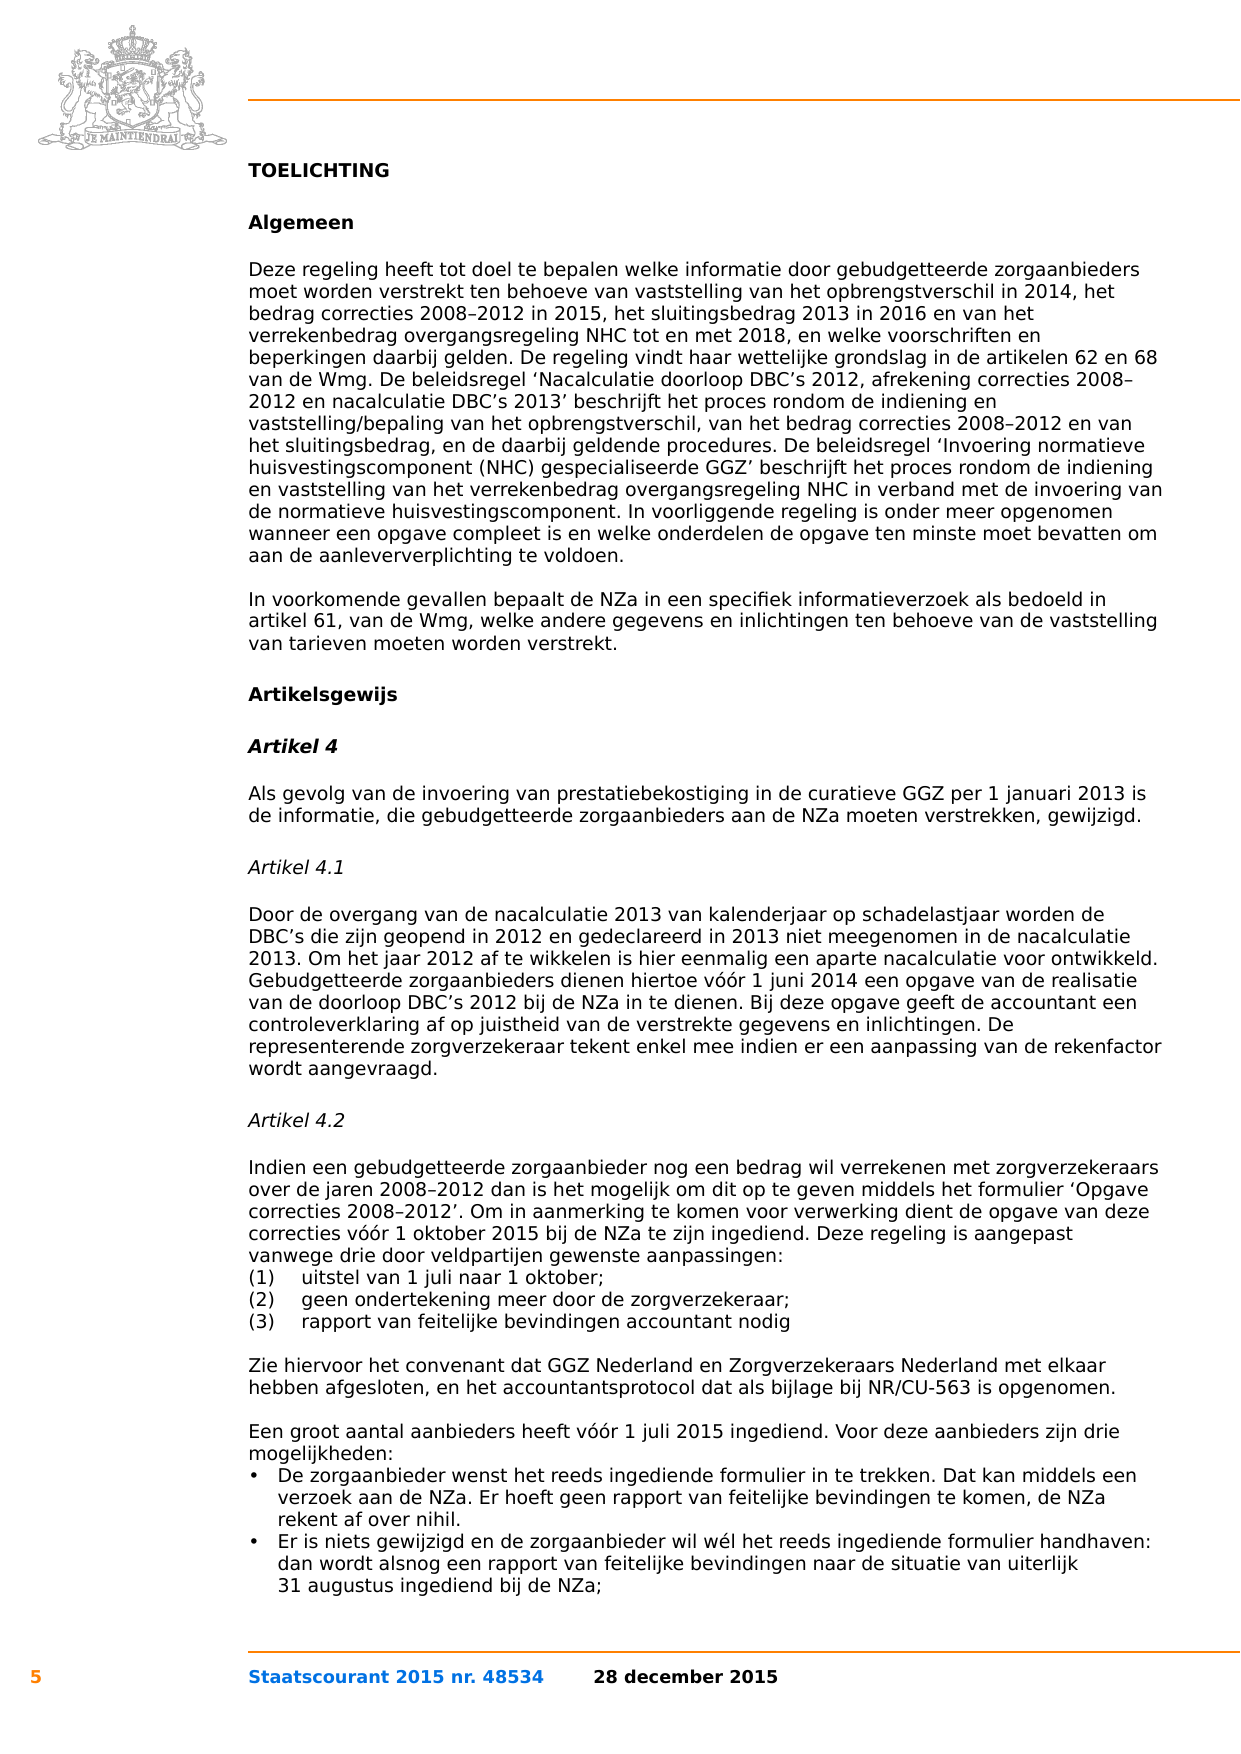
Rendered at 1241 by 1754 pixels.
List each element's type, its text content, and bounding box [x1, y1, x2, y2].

subtitle Artikelsgewijs [248, 684, 1163, 706]
text • Er is niets gewijzigd en de zorgaanbieder wil wél het reeds ingediende formulier handhaven: dan wordt alsnog een rapport van feitelijke bevindingen naar de situatie van uiterlijk 31 augustus ingediend bij de NZa; [248, 1531, 1163, 1596]
text (1) uitstel van 1 juli naar 1 oktober; [248, 1267, 1163, 1289]
text Deze regeling heeft tot doel te bepalen welke informatie door gebudgetteerde zorgaanbieders moet worden verstrekt ten behoeve van vaststelling van het opbrengstverschil in 2014, het bedrag correcties 2008–2012 in 2015, het sluitingsbedrag 2013 in 2016 en van het verrekenbedrag overgangsregeling NHC tot en met 2018, en welke voorschriften en beperkingen daarbij gelden. De regeling vindt haar wettelijke grondslag in de artikelen 62 en 68 van de Wmg. De beleidsregel ‘Nacalculatie doorloop DBC’s 2012, afrekening correcties 2008–2012 en nacalculatie DBC’s 2013’ beschrijft het proces rondom de indiening en vaststelling/bepaling van het opbrengstverschil, van het bedrag correcties 2008–2012 en van het sluitingsbedrag, en de daarbij geldende procedures. De beleidsregel ‘Invoering normatieve huisvestingscomponent (NHC) gespecialiseerde GGZ’ beschrijft het proces rondom de indiening en vaststelling van het verrekenbedrag overgangsregeling NHC in verband met de invoering van de normatieve huisvestingscomponent. In voorliggende regeling is onder meer opgenomen wanneer een opgave compleet is en welke onderdelen de opgave ten minste moet bevatten om aan de aanleververplichting te voldoen. [248, 259, 1163, 567]
subtitle Artikel 4.2 [248, 1110, 1163, 1132]
text Als gevolg van de invoering van prestatiebekostiging in de curatieve GGZ per 1 januari 2013 is de informatie, die gebudgetteerde zorgaanbieders aan de NZa moeten verstrekken, gewijzigd. [248, 783, 1163, 827]
text (2) geen ondertekening meer door de zorgverzekeraar; [248, 1289, 1163, 1311]
text Door de overgang van de nacalculatie 2013 van kalenderjaar op schadelastjaar worden de DBC’s die zijn geopend in 2012 en gedeclareerd in 2013 niet meegenomen in de nacalculatie 2013. Om het jaar 2012 af te wikkelen is hier eenmalig een aparte nacalculatie voor ontwikkeld. Gebudgetteerde zorgaanbieders dienen hiertoe vóór 1 juni 2014 een opgave van de realisatie van de doorloop DBC’s 2012 bij de NZa in te dienen. Bij deze opgave geeft de accountant een controleverklaring af op juistheid van de verstrekte gegevens en inlichtingen. De representerende zorgverzekeraar tekent enkel mee indien er een aanpassing van de rekenfactor wordt aangevraagd. [248, 904, 1163, 1080]
text • De zorgaanbieder wenst het reeds ingediende formulier in te trekken. Dat kan middels een verzoek aan de NZa. Er hoeft geen rapport van feitelijke bevindingen te komen, de NZa rekent af over nihil. [248, 1464, 1163, 1531]
text Zie hiervoor het convenant dat GGZ Nederland en Zorgverzekeraars Nederland met elkaar hebben afgesloten, en het accountantsprotocol dat als bijlage bij NR/CU-563 is opgenomen. [248, 1355, 1163, 1399]
text Een groot aantal aanbieders heeft vóór 1 juli 2015 ingediend. Voor deze aanbieders zijn drie mogelijkheden: [248, 1421, 1163, 1464]
subtitle Artikel 4.1 [248, 857, 1163, 879]
subtitle TOELICHTING [248, 160, 1163, 182]
text Indien een gebudgetteerde zorgaanbieder nog een bedrag wil verrekenen met zorgverzekeraars over de jaren 2008–2012 dan is het mogelijk om dit op te geven middels het formulier ‘Opgave correcties 2008–2012’. Om in aanmerking te komen voor verwerking dient de opgave van deze correcties vóór 1 oktober 2015 bij de NZa te zijn ingediend. Deze regeling is aangepast vanwege drie door veldpartijen gewenste aanpassingen: [248, 1157, 1163, 1267]
subtitle Algemeen [248, 212, 1163, 234]
subtitle Artikel 4 [248, 736, 1163, 758]
text In voorkomende gevallen bepaalt de NZa in een specifiek informatieverzoek als bedoeld in artikel 61, van de Wmg, welke andere gegevens en inlichtingen ten behoeve van de vaststelling van tarieven moeten worden verstrekt. [248, 588, 1163, 654]
picture [38, 25, 227, 150]
text (3) rapport van feitelijke bevindingen accountant nodig [248, 1311, 1163, 1333]
